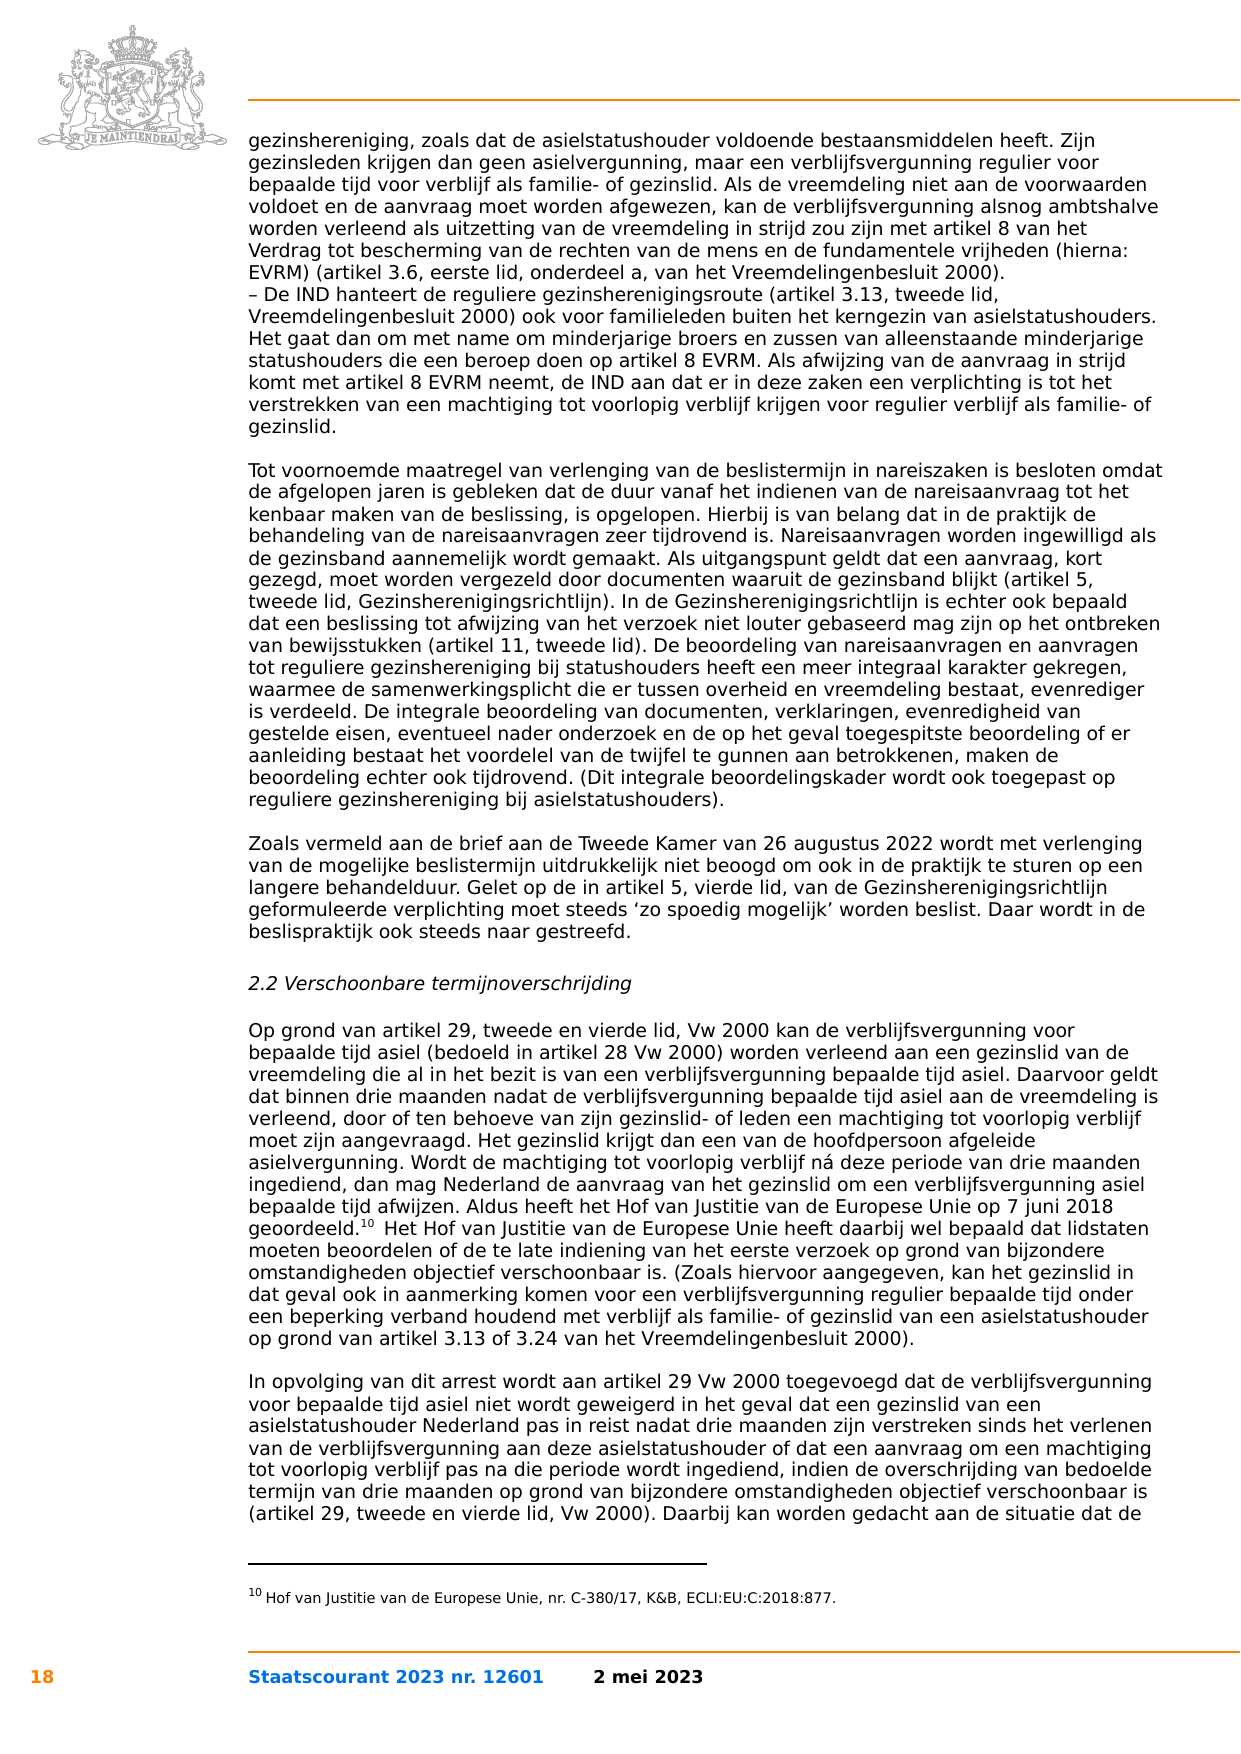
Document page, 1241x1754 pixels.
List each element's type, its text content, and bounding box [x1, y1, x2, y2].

text In opvolging van dit arrest wordt aan artikel 29 Vw 2000 toegevoegd dat de verblijfsvergunning voor bepaalde tijd asiel niet wordt geweigerd in het geval dat een gezinslid van een asielstatushouder Nederland pas in reist nadat drie maanden zijn verstreken sinds het verlenen van de verblijfsvergunning aan deze asielstatushouder of dat een aanvraag om een machtiging tot voorlopig verblijf pas na die periode wordt ingediend, indien de overschrijding van bedoelde termijn van drie maanden op grond van bijzondere omstandigheden objectief verschoonbaar is (artikel 29, tweede en vierde lid, Vw 2000). Daarbij kan worden gedacht aan de situatie dat de [248, 1371, 1163, 1525]
subtitle 2.2 Verschoonbare termijnoverschrijding [248, 973, 1163, 995]
text Hof van Justitie van de Europese Unie, nr. C-380/17, K&B, ECLI:EU:C:2018:877. [248, 1586, 1163, 1608]
picture [38, 25, 227, 150]
text Zoals vermeld aan de brief aan de Tweede Kamer van 26 augustus 2022 wordt met verlenging van de mogelijke beslistermijn uitdrukkelijk niet beoogd om ook in de praktijk te sturen op een langere behandelduur. Gelet op de in artikel 5, vierde lid, van de Gezinsherenigingsrichtlijn geformuleerde verplichting moet steeds ‘zo spoedig mogelijk’ worden beslist. Daar wordt in de beslispraktijk ook steeds naar gestreefd. [248, 833, 1163, 943]
text Tot voornoemde maatregel van verlenging van de beslistermijn in nareiszaken is besloten omdat de afgelopen jaren is gebleken dat de duur vanaf het indienen van de nareisaanvraag tot het kenbaar maken van de beslissing, is opgelopen. Hierbij is van belang dat in de praktijk de behandeling van de nareisaanvragen zeer tijdrovend is. Nareisaanvragen worden ingewilligd als de gezinsband aannemelijk wordt gemaakt. Als uitgangspunt geldt dat een aanvraag, kort gezegd, moet worden vergezeld door documenten waaruit de gezinsband blijkt (artikel 5, tweede lid, Gezinsherenigingsrichtlijn). In de Gezinsherenigingsrichtlijn is echter ook bepaald dat een beslissing tot afwijzing van het verzoek niet louter gebaseerd mag zijn op het ontbreken van bewijsstukken (artikel 11, tweede lid). De beoordeling van nareisaanvragen en aanvragen tot reguliere gezinshereniging bij statushouders heeft een meer integraal karakter gekregen, waarmee de samenwerkingsplicht die er tussen overheid en vreemdeling bestaat, evenrediger is verdeeld. De integrale beoordeling van documenten, verklaringen, evenredigheid van gestelde eisen, eventueel nader onderzoek en de op het geval toegespitste beoordeling of er aanleiding bestaat het voordelel van de twijfel te gunnen aan betrokkenen, maken de beoordeling echter ook tijdrovend. (Dit integrale beoordelingskader wordt ook toegepast op reguliere gezinshereniging bij asielstatushouders). [248, 459, 1163, 811]
text – De IND hanteert de reguliere gezinsherenigingsroute (artikel 3.13, tweede lid, Vreemdelingenbesluit 2000) ook voor familieleden buiten het kerngezin van asielstatushouders. Het gaat dan om met name om minderjarige broers en zussen van alleenstaande minderjarige statushouders die een beroep doen op artikel 8 EVRM. Als afwijzing van de aanvraag in strijd komt met artikel 8 EVRM neemt, de IND aan dat er in deze zaken een verplichting is tot het verstrekken van een machtiging tot voorlopig verblijf krijgen voor regulier verblijf als familie- of gezinslid. [248, 284, 1163, 438]
text gezinshereniging, zoals dat de asielstatushouder voldoende bestaansmiddelen heeft. Zijn gezinsleden krijgen dan geen asielvergunning, maar een verblijfsvergunning regulier voor bepaalde tijd voor verblijf als familie- of gezinslid. Als de vreemdeling niet aan de voorwaarden voldoet en de aanvraag moet worden afgewezen, kan de verblijfsvergunning alsnog ambtshalve worden verleend als uitzetting van de vreemdeling in strijd zou zijn met artikel 8 van het Verdrag tot bescherming van de rechten van de mens en de fundamentele vrijheden (hierna: EVRM) (artikel 3.6, eerste lid, onderdeel a, van het Vreemdelingenbesluit 2000). [248, 130, 1163, 284]
text Op grond van artikel 29, tweede en vierde lid, Vw 2000 kan de verblijfsvergunning voor bepaalde tijd asiel (bedoeld in artikel 28 Vw 2000) worden verleend aan een gezinslid van de vreemdeling die al in het bezit is van een verblijfsvergunning bepaalde tijd asiel. Daarvoor geldt dat binnen drie maanden nadat de verblijfsvergunning bepaalde tijd asiel aan de vreemdeling is verleend, door of ten behoeve van zijn gezinslid- of leden een machtiging tot voorlopig verblijf moet zijn aangevraagd. Het gezinslid krijgt dan een van de hoofdpersoon afgeleide asielvergunning. Wordt de machtiging tot voorlopig verblijf ná deze periode van drie maanden ingediend, dan mag Nederland de aanvraag van het gezinslid om een verblijfsvergunning asiel bepaalde tijd afwijzen. Aldus heeft het Hof van Justitie van de Europese Unie op 7 juni 2018 geoordeeld. Het Hof van Justitie van de Europese Unie heeft daarbij wel bepaald dat lidstaten moeten beoordelen of de te late indiening van het eerste verzoek op grond van bijzondere omstandigheden objectief verschoonbaar is. (Zoals hiervoor aangegeven, kan het gezinslid in dat geval ook in aanmerking komen voor een verblijfsvergunning regulier bepaalde tijd onder een beperking verband houdend met verblijf als familie- of gezinslid van een asielstatushouder op grond van artikel 3.13 of 3.24 van het Vreemdelingenbesluit 2000). [248, 1020, 1163, 1349]
